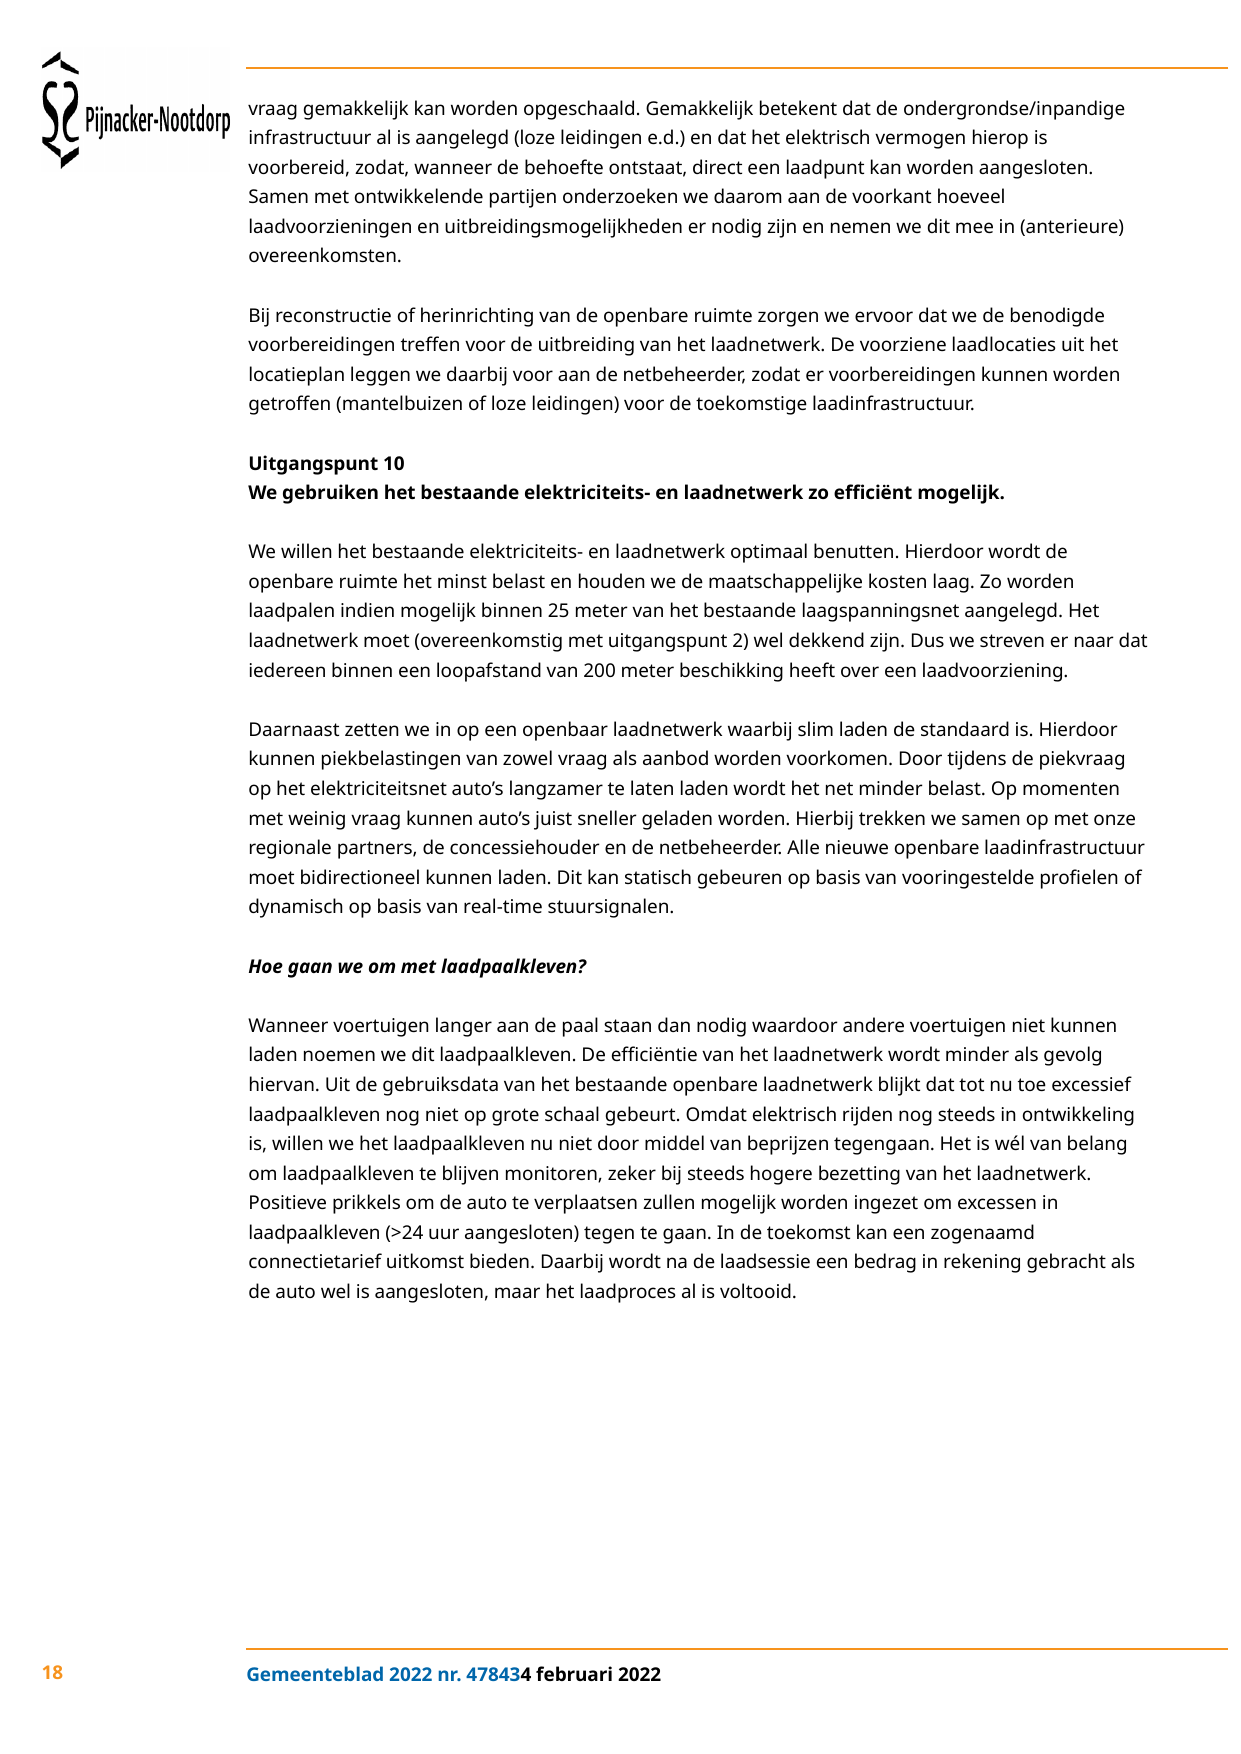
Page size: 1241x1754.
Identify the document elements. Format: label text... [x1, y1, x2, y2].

text We gebruiken het bestaande elektriciteits- en laadnetwerk zo efficiënt mogelijk. [248, 479, 1152, 505]
table_header Hoe gaan we om met laadpaalkleven? Wanneer voertuigen langer aan de paal staan dan nodig waardoor andere voertuigen niet kunnen laden noemen we dit laadpaalkleven. De efficiëntie van het laadnetwerk wordt minder als gevolg hiervan. Uit de gebruiksdata van het bestaande openbare laadnetwerk blijkt dat tot nu toe excessief laadpaalkleven nog niet op grote schaal gebeurt. Omdat elektrisch rijden nog steeds in ontwikkeling is, willen we het laadpaalkleven nu niet door middel van beprijzen tegengaan. Het is wél van belang om laadpaalkleven te blijven monitoren, zeker bij steeds hogere bezetting van het laadnetwerk. Positieve prikkels om de auto te verplaatsen zullen mogelijk worden ingezet om excessen in laadpaalkleven (>24 uur aangesloten) tegen te gaan. In de toekomst kan een zogenaamd connectietarief uitkomst bieden. Daarbij wordt na de laadsessie een bedrag in rekening gebracht als de auto wel is aangesloten, maar het laadproces al is voltooid. [248, 953, 1152, 1304]
text Bij reconstructie of herinrichting van de openbare ruimte zorgen we ervoor dat we de benodigde voorbereidingen treffen voor de uitbreiding van het laadnetwerk. De voorziene laadlocaties uit het locatieplan leggen we daarbij voor aan de netbeheerder, zodat er voorbereidingen kunnen worden getroffen (mantelbuizen of loze leidingen) voor de toekomstige laadinfrastructuur. [248, 302, 1152, 416]
picture [41, 47, 231, 172]
text vraag gemakkelijk kan worden opgeschaald. Gemakkelijk betekent dat de ondergrondse/inpandige infrastructuur al is aangelegd (loze leidingen e.d.) en dat het elektrisch vermogen hierop is voorbereid, zodat, wanneer de behoefte ontstaat, direct een laadpunt kan worden aangesloten. Samen met ontwikkelende partijen onderzoeken we daarom aan de voorkant hoeveel laadvoorzieningen en uitbreidingsmogelijkheden er nodig zijn en nemen we dit mee in (anterieure) overeenkomsten. [248, 95, 1152, 268]
text Daarnaast zetten we in op een openbaar laadnetwerk waarbij slim laden de standaard is. Hierdoor kunnen piekbelastingen van zowel vraag als aanbod worden voorkomen. Door tijdens de piekvraag op het elektriciteitsnet auto’s langzamer te laten laden wordt het net minder belast. Op momenten met weinig vraag kunnen auto’s juist sneller geladen worden. Hierbij trekken we samen op met onze regionale partners, de concessiehouder en de netbeheerder. Alle nieuwe openbare laadinfrastructuur moet bidirectioneel kunnen laden. Dit kan statisch gebeuren op basis van vooringestelde profielen of dynamisch op basis van real-time stuursignalen. [248, 716, 1152, 919]
text Uitgangspunt 10 [248, 450, 1152, 476]
text We willen het bestaande elektriciteits- en laadnetwerk optimaal benutten. Hierdoor wordt de openbare ruimte het minst belast en houden we de maatschappelijke kosten laag. Zo worden laadpalen indien mogelijk binnen 25 meter van het bestaande laagspanningsnet aangelegd. Het laadnetwerk moet (overeenkomstig met uitgangspunt 2) wel dekkend zijn. Dus we streven er naar dat iedereen binnen een loopafstand van 200 meter beschikking heeft over een laadvoorziening. [248, 538, 1152, 683]
